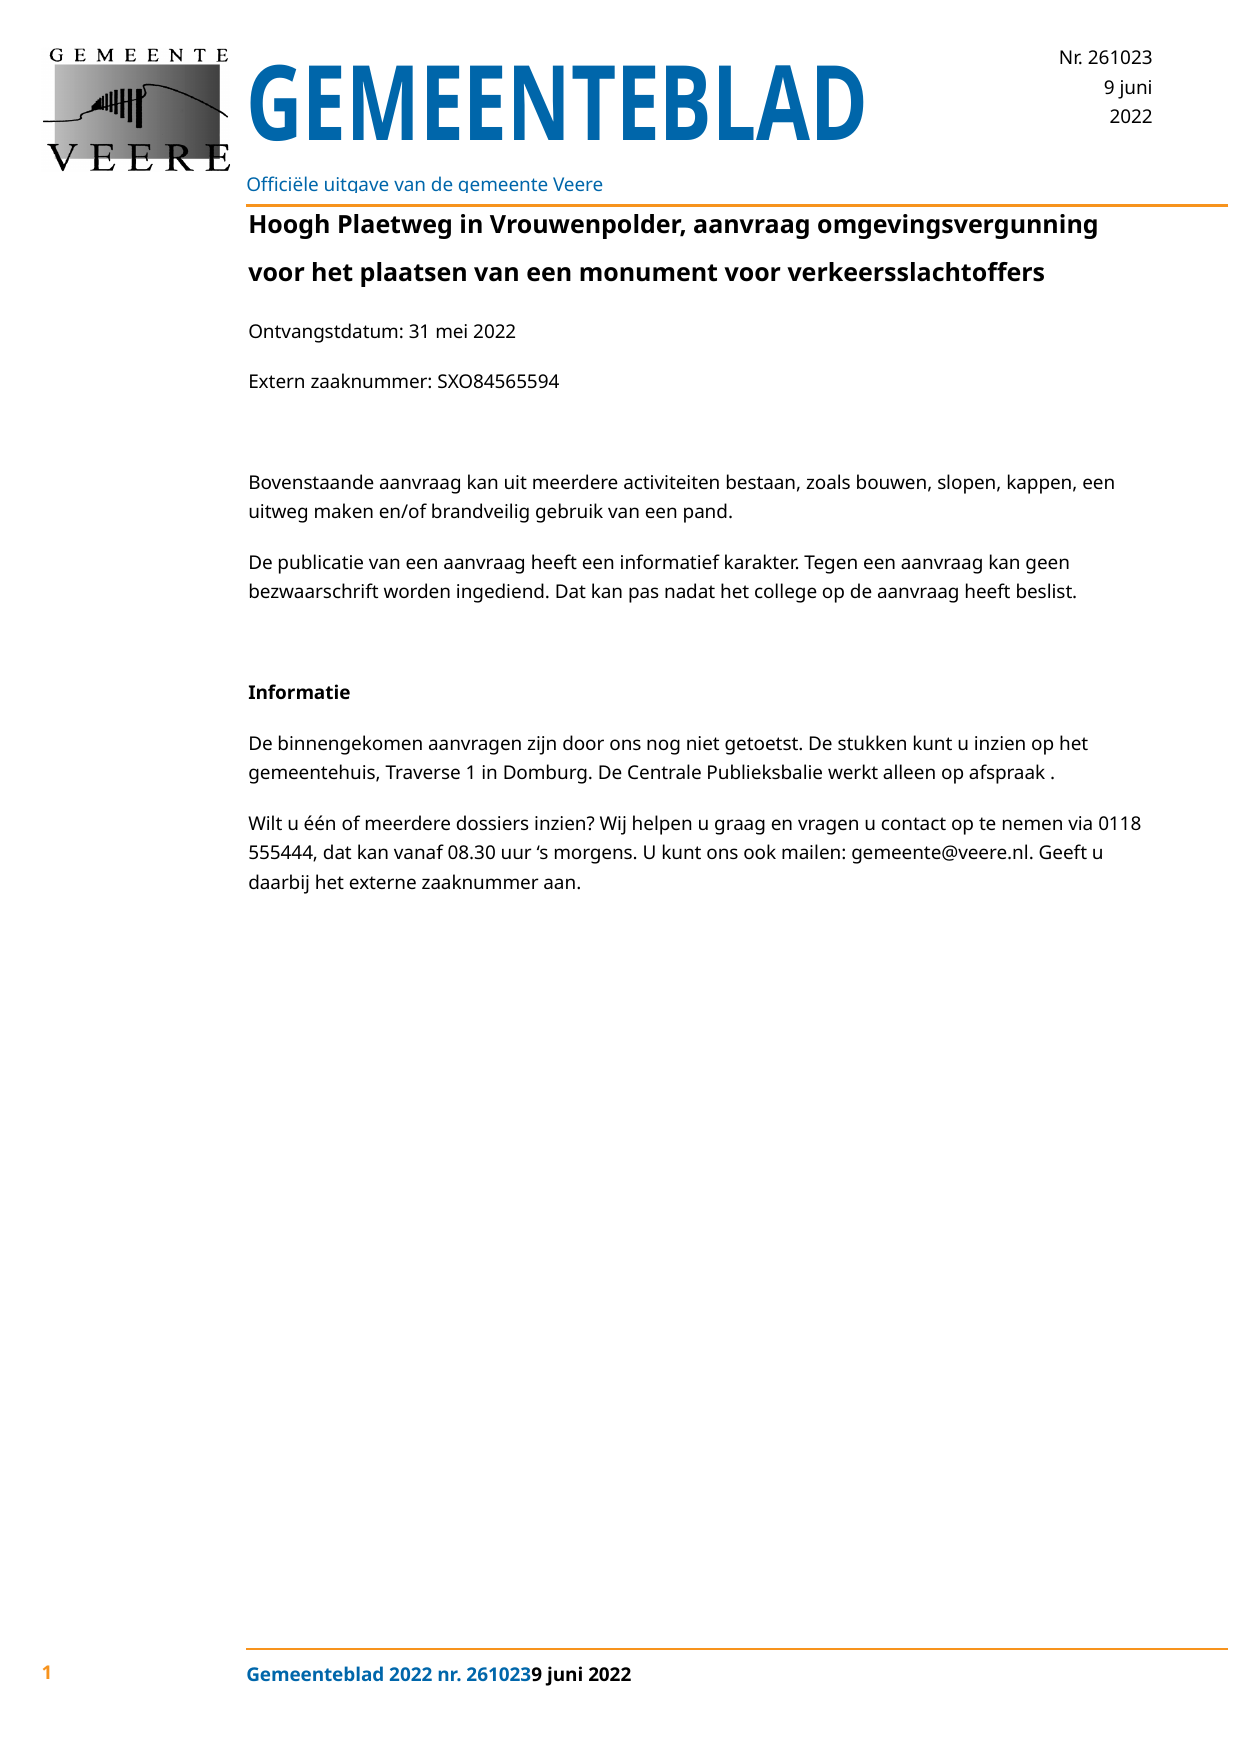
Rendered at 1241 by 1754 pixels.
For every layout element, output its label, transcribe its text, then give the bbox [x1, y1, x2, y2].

text Extern zaaknummer: SXO84565594 [248, 368, 1152, 394]
text Wilt u één of meerdere dossiers inzien? Wij helpen u graag en vragen u contact op te nemen via 0118 555444, dat kan vanaf 08.30 uur ‘s morgens. U kunt ons ook mailen: gemeente@veere.nl. Geeft u daarbij het externe zaaknummer aan. [248, 810, 1152, 895]
text Bovenstaande aanvraag kan uit meerdere activiteiten bestaan, zoals bouwen, slopen, kappen, een uitweg maken en/of brandveilig gebruik van een pand. [248, 469, 1152, 524]
text De publicatie van een aanvraag heeft een informatief karakter. Tegen een aanvraag kan geen bezwaarschrift worden ingediend. Dat kan pas nadat het college op de aanvraag heeft beslist. [248, 549, 1152, 604]
text De binnengekomen aanvragen zijn door ons nog niet getoetst. De stukken kunt u inzien op het gemeentehuis, Traverse 1 in Domburg. De Centrale Publieksbalie werkt alleen op afspraak . [248, 730, 1152, 785]
text Informatie [248, 679, 1152, 705]
text Hoogh Plaetweg in Vrouwenpolder, aanvraag omgevingsvergunning voor het plaatsen van een monument voor verkeersslachtoffers [248, 207, 1152, 288]
picture [41, 47, 231, 172]
text Ontvangstdatum: 31 mei 2022 [248, 318, 1152, 344]
